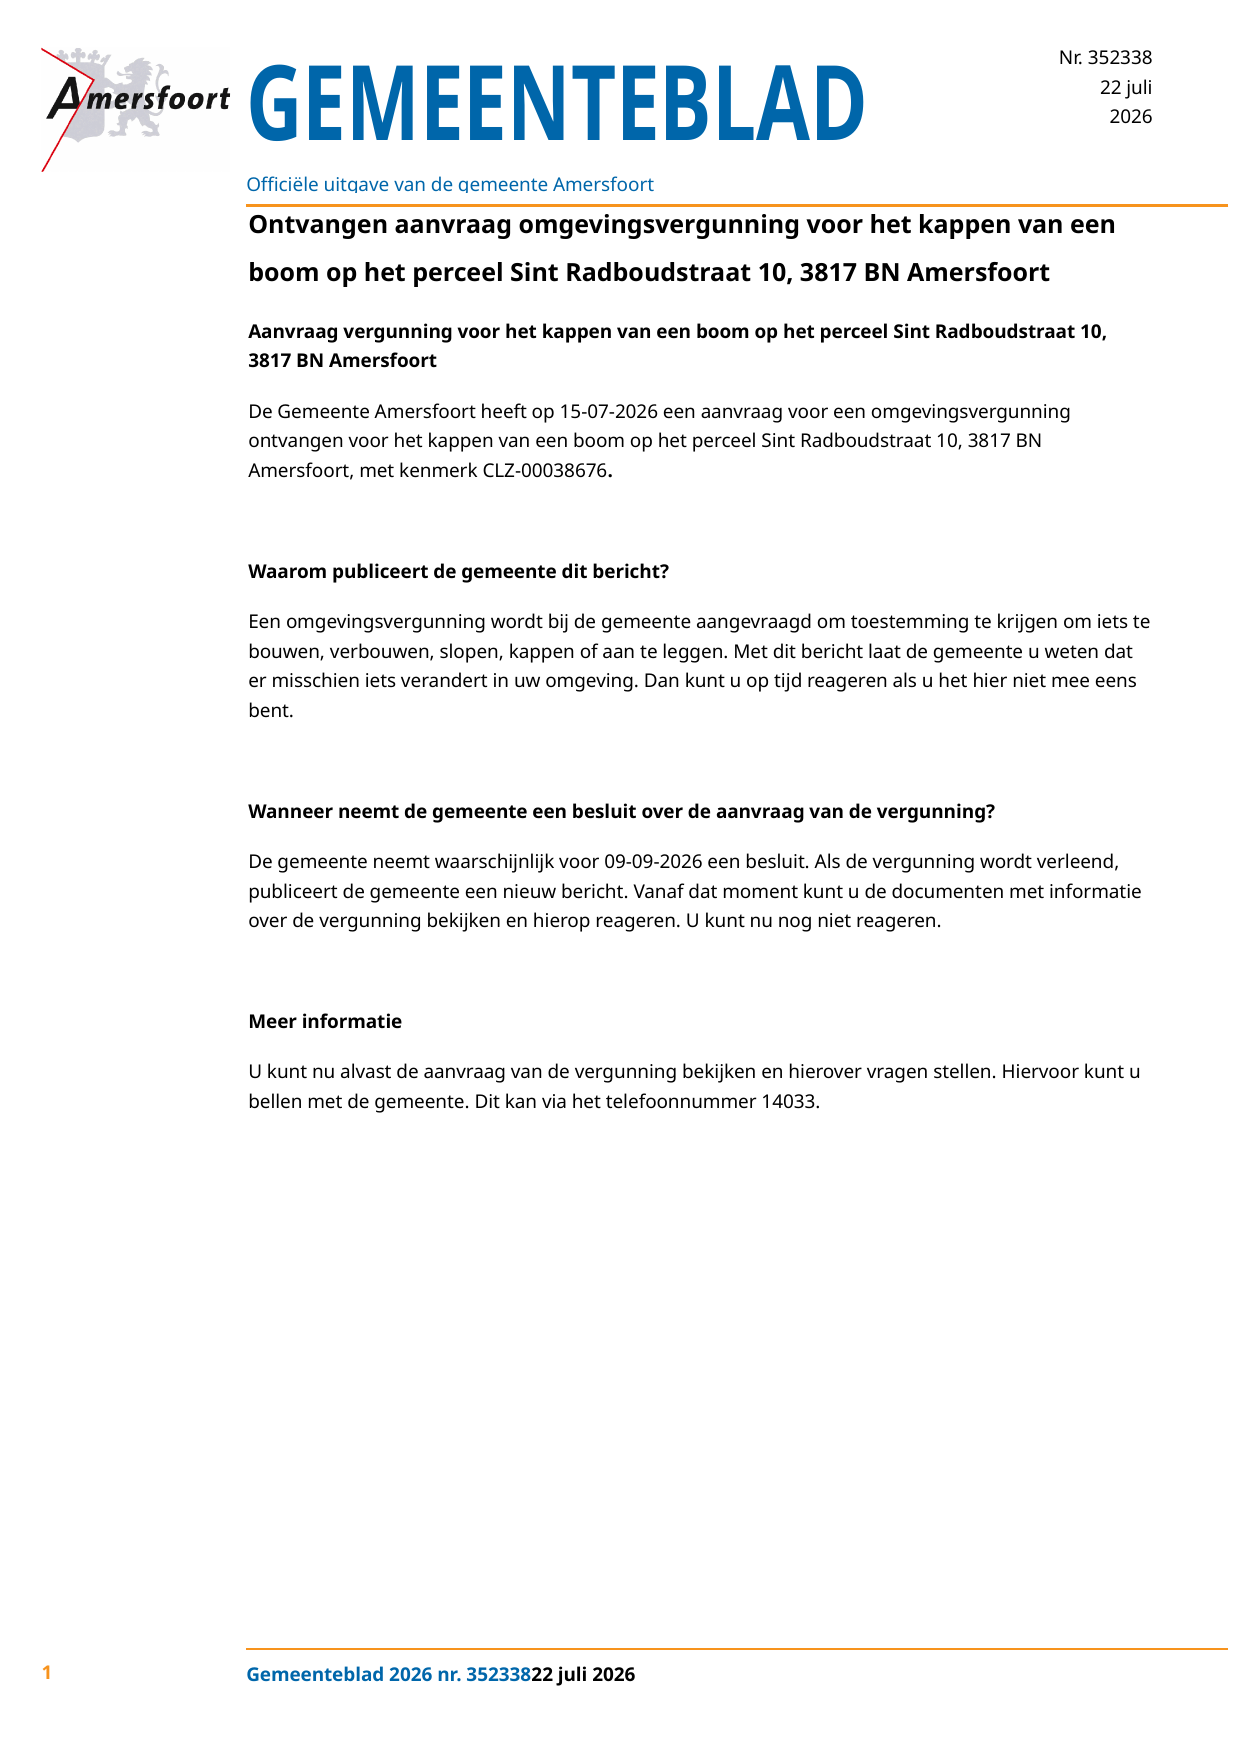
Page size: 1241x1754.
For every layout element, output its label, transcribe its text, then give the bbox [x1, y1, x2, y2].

text Wanneer neemt de gemeente een besluit over de aanvraag van de vergunning? [248, 798, 1152, 824]
text U kunt nu alvast de aanvraag van de vergunning bekijken en hierover vragen stellen. Hiervoor kunt u bellen met de gemeente. Dit kan via het telefoonnummer 14033. [248, 1059, 1152, 1114]
text Meer informatie [248, 1008, 1152, 1034]
text Een omgevingsvergunning wordt bij de gemeente aangevraagd om toestemming te krijgen om iets te bouwen, verbouwen, slopen, kappen of aan te leggen. Met dit bericht laat de gemeente u weten dat er misschien iets verandert in uw omgeving. Dan kunt u op tijd reageren als u het hier niet mee eens bent. [248, 608, 1152, 723]
picture [41, 47, 231, 172]
text De gemeente neemt waarschijnlijk voor 09-09-2026 een besluit. Als de vergunning wordt verleend, publiceert de gemeente een nieuw bericht. Vanaf dat moment kunt u de documenten met informatie over de vergunning bekijken en hierop reageren. U kunt nu nog niet reageren. [248, 848, 1152, 933]
text De Gemeente Amersfoort heeft op 15-07-2026 een aanvraag voor een omgevingsvergunning ontvangen voor het kappen van een boom op het perceel Sint Radboudstraat 10, 3817 BN Amersfoort, met kenmerk CLZ-00038676. [248, 398, 1152, 483]
text Waarom publiceert de gemeente dit bericht? [248, 558, 1152, 584]
text Aanvraag vergunning voor het kappen van een boom op het perceel Sint Radboudstraat 10, 3817 BN Amersfoort [248, 318, 1152, 373]
text Ontvangen aanvraag omgevingsvergunning voor het kappen van een boom op het perceel Sint Radboudstraat 10, 3817 BN Amersfoort [248, 207, 1152, 288]
